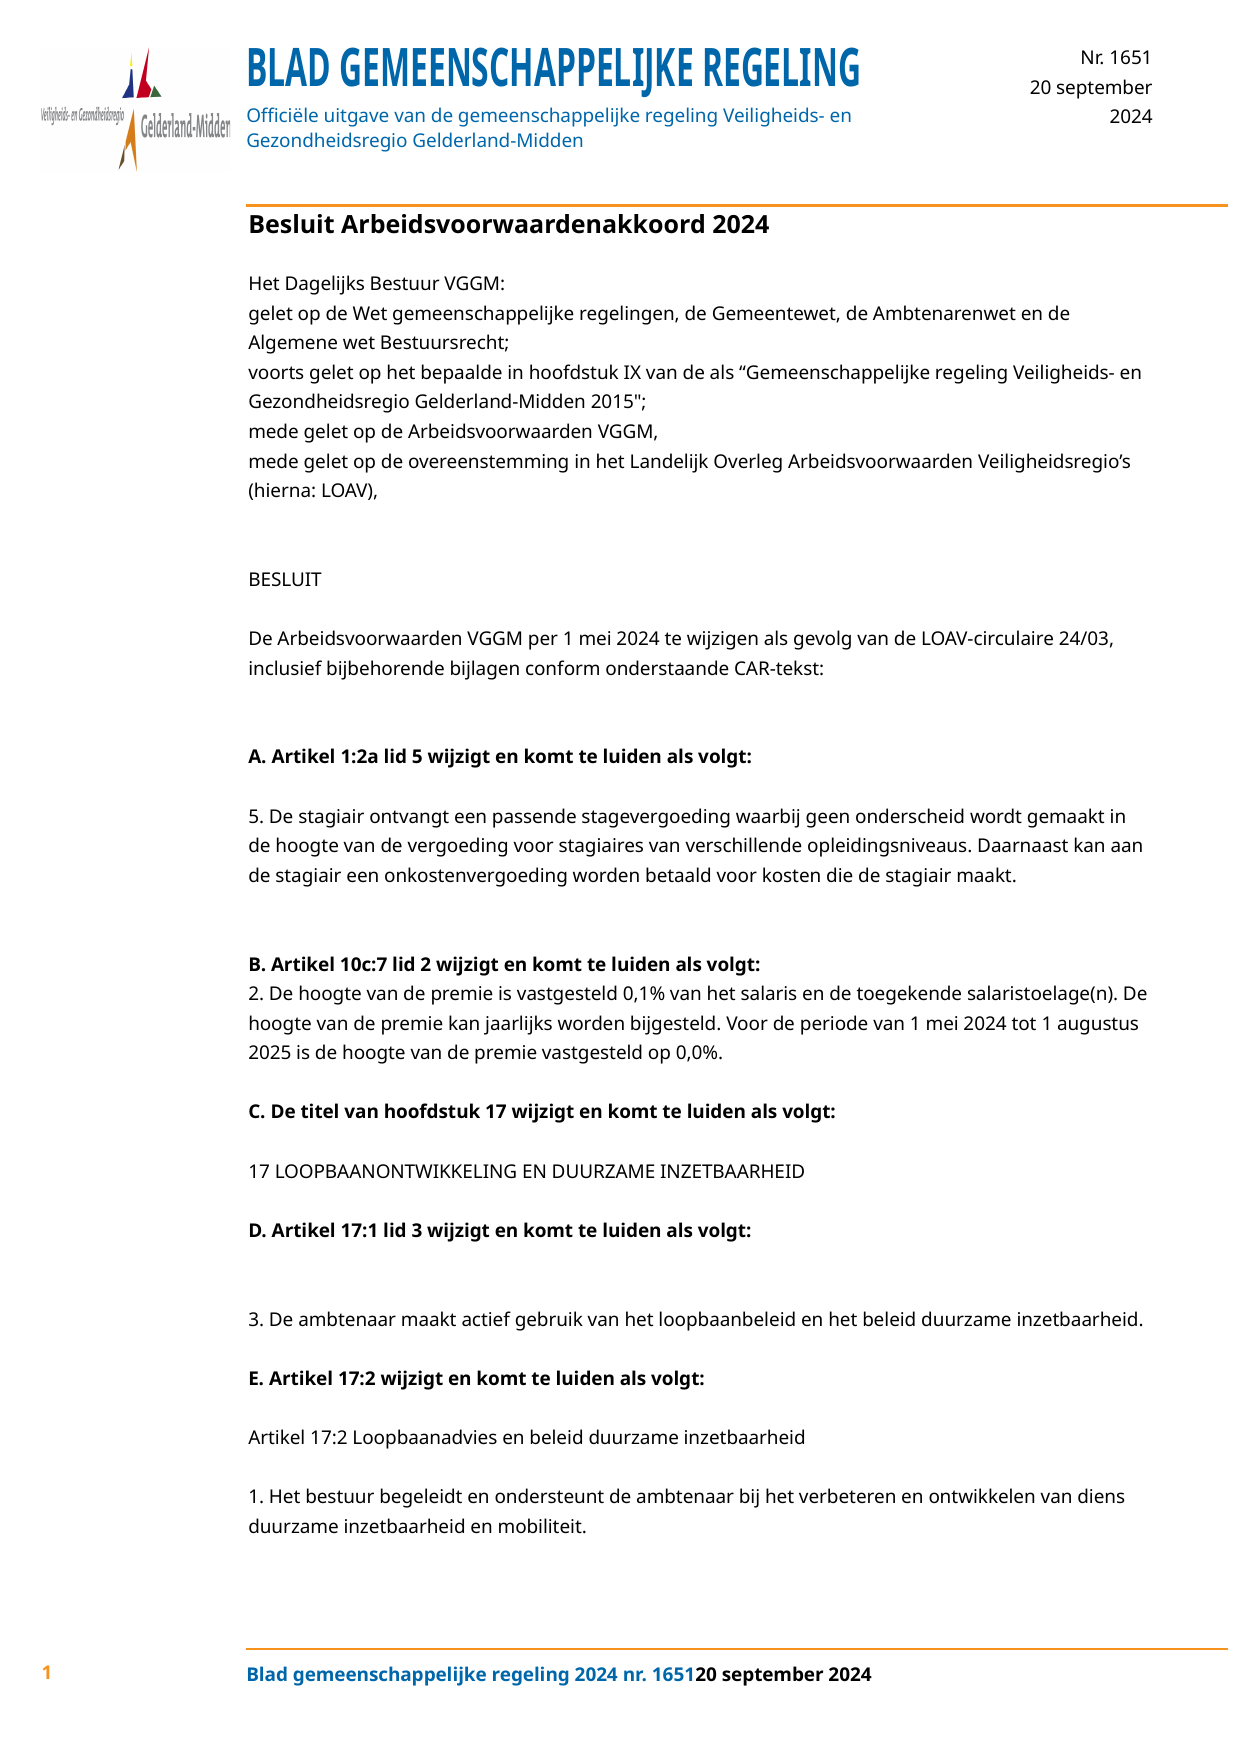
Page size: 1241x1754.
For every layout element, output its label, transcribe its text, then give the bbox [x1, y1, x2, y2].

text De Arbeidsvoorwaarden VGGM per 1 mei 2024 te wijzigen als gevolg van de LOAV-circulaire 24/03, inclusief bijbehorende bijlagen conform onderstaande CAR-tekst: [248, 625, 1152, 681]
text Besluit Arbeidsvoorwaardenakkoord 2024 [248, 207, 1152, 241]
text 3. De ambtenaar maakt actief gebruik van het loopbaanbeleid en het beleid duurzame inzetbaarheid. [248, 1306, 1152, 1331]
text BESLUIT [248, 566, 1152, 592]
text E. Artikel 17:2 wijzigt en komt te luiden als volgt: [248, 1365, 1152, 1391]
text gelet op de Wet gemeenschappelijke regelingen, de Gemeentewet, de Ambtenarenwet en de Algemene wet Bestuursrecht; [248, 300, 1152, 355]
picture [41, 47, 231, 172]
text Artikel 17:2 Loopbaanadvies en beleid duurzame inzetbaarheid [248, 1424, 1152, 1450]
text 2. De hoogte van de premie is vastgesteld 0,1% van het salaris en de toegekende salaristoelage(n). De hoogte van de premie kan jaarlijks worden bijgesteld. Voor de periode van 1 mei 2024 tot 1 augustus 2025 is de hoogte van de premie vastgesteld op 0,0%. [248, 980, 1152, 1065]
text mede gelet op de overeenstemming in het Landelijk Overleg Arbeidsvoorwaarden Veiligheidsregio’s (hierna: LOAV), [248, 448, 1152, 503]
text C. De titel van hoofdstuk 17 wijzigt en komt te luiden als volgt: [248, 1099, 1152, 1124]
text 17 LOOPBAANONTWIKKELING EN DUURZAME INZETBAARHEID [248, 1158, 1152, 1183]
text Het Dagelijks Bestuur VGGM: [248, 270, 1152, 296]
text B. Artikel 10c:7 lid 2 wijzigt en komt te luiden als volgt: [248, 951, 1152, 976]
text D. Artikel 17:1 lid 3 wijzigt en komt te luiden als volgt: [248, 1217, 1152, 1243]
text voorts gelet op het bepaalde in hoofdstuk IX van de als “Gemeenschappelijke regeling Veiligheids- en Gezondheidsregio Gelderland-Midden 2015"; [248, 359, 1152, 414]
text 5. De stagiair ontvangt een passende stagevergoeding waarbij geen onderscheid wordt gemaakt in de hoogte van de vergoeding voor stagiaires van verschillende opleidingsniveaus. Daarnaast kan aan de stagiair een onkostenvergoeding worden betaald voor kosten die de stagiair maakt. [248, 803, 1152, 888]
text 1. Het bestuur begeleidt en ondersteunt de ambtenaar bij het verbeteren en ontwikkelen van diens duurzame inzetbaarheid en mobiliteit. [248, 1483, 1152, 1538]
text mede gelet op de Arbeidsvoorwaarden VGGM, [248, 418, 1152, 444]
text A. Artikel 1:2a lid 5 wijzigt en komt te luiden als volgt: [248, 744, 1152, 769]
